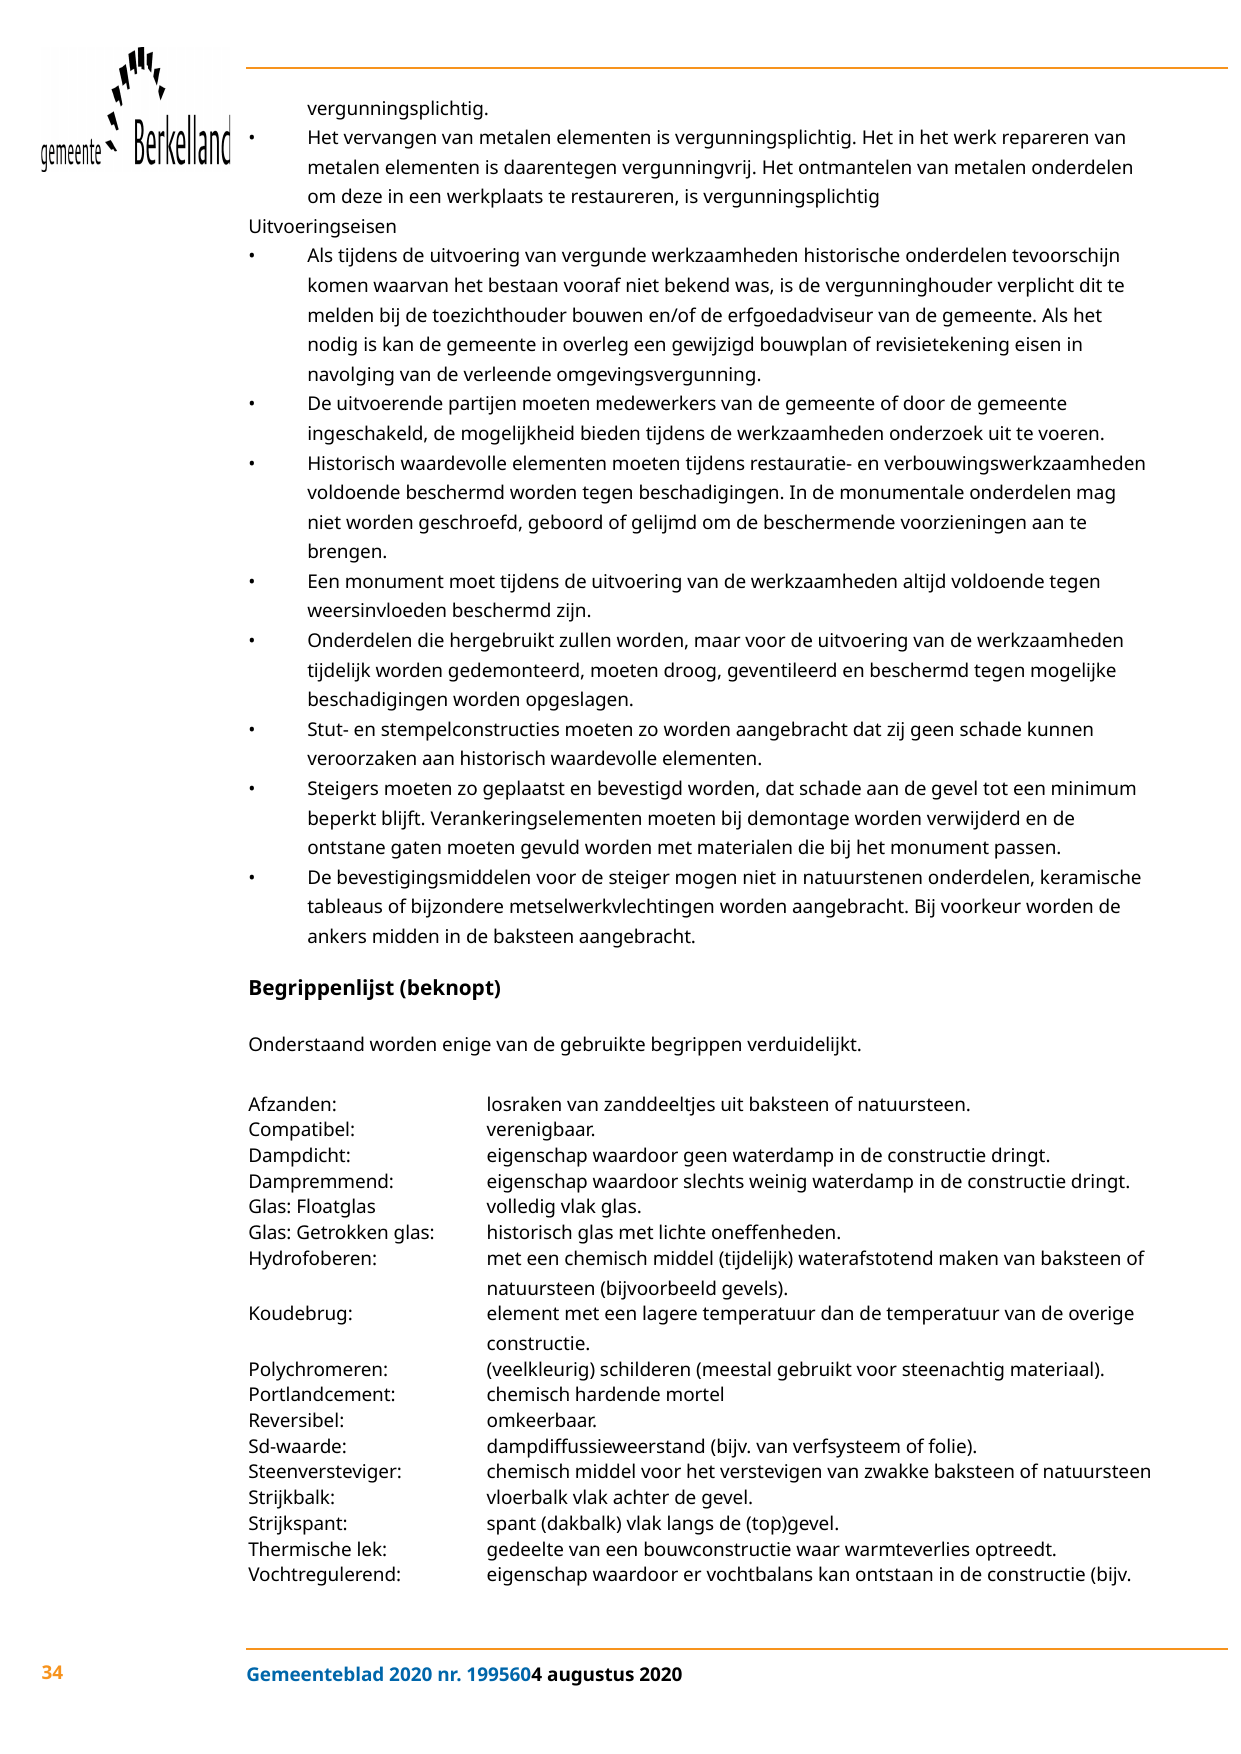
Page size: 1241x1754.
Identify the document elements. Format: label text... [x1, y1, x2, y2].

table_cell gedeelte van een bouwconstructie waar warmteverlies optreedt. [486, 1536, 1152, 1562]
table_cell Dampdicht: [248, 1142, 486, 1168]
table_cell Strijkspant: [248, 1510, 486, 1536]
table_cell verenigbaar. [486, 1117, 1152, 1142]
table_cell Sd-waarde: [248, 1433, 486, 1459]
list Stut- en stempelconstructies moeten zo worden aangebracht dat zij geen schade kunnen veroorzaken aan historisch waardevolle elementen. [248, 716, 1152, 771]
table_cell Polychromeren: [248, 1356, 486, 1382]
list De bevestigingsmiddelen voor de steiger mogen niet in natuurstenen onderdelen, keramische tableaus of bijzondere metselwerkvlechtingen worden aangebracht. Bij voorkeur worden de ankers midden in de baksteen aangebracht. [248, 864, 1152, 949]
table_cell Glas: Floatglas [248, 1194, 486, 1219]
table_cell Reversibel: [248, 1407, 486, 1433]
picture [41, 47, 231, 172]
table_cell Glas: Getrokken glas: [248, 1220, 486, 1245]
text Begrippenlijst (beknopt) [248, 973, 1152, 1002]
table_cell eigenschap waardoor slechts weinig waterdamp in de constructie dringt. [486, 1168, 1152, 1194]
table_cell dampdiffussieweerstand (bijv. van verfsysteem of folie). [486, 1433, 1152, 1459]
table_cell Strijkbalk: [248, 1485, 486, 1510]
list Steigers moeten zo geplaatst en bevestigd worden, dat schade aan de gevel tot een minimum beperkt blijft. Verankeringselementen moeten bij demontage worden verwijderd en de ontstane gaten moeten gevuld worden met materialen die bij het monument passen. [248, 775, 1152, 860]
table_cell chemisch hardende mortel [486, 1382, 1152, 1407]
list Onderdelen die hergebruikt zullen worden, maar voor de uitvoering van de werkzaamheden tijdelijk worden gedemonteerd, moeten droog, geventileerd en beschermd tegen mogelijke beschadigingen worden opgeslagen. [248, 627, 1152, 712]
list Historisch waardevolle elementen moeten tijdens restauratie- en verbouwingswerkzaamheden voldoende beschermd worden tegen beschadigingen. In de monumentale onderdelen mag niet worden geschroefd, geboord of gelijmd om de beschermende voorzieningen aan te brengen. [248, 450, 1152, 564]
table_cell Vochtregulerend: [248, 1562, 486, 1587]
table_cell vloerbalk vlak achter de gevel. [486, 1485, 1152, 1510]
table_cell Steenversteviger: [248, 1459, 486, 1484]
table_cell Koudebrug: [248, 1301, 486, 1356]
table_cell omkeerbaar. [486, 1407, 1152, 1433]
text Onderstaand worden enige van de gebruikte begrippen verduidelijkt. [248, 1032, 1152, 1057]
table_cell Thermische lek: [248, 1536, 486, 1562]
table_cell volledig vlak glas. [486, 1194, 1152, 1219]
list vergunningsplichtig. [248, 95, 1152, 121]
table_cell Compatibel: [248, 1117, 486, 1142]
table_cell eigenschap waardoor geen waterdamp in de constructie dringt. [486, 1142, 1152, 1168]
list Een monument moet tijdens de uitvoering van de werkzaamheden altijd voldoende tegen weersinvloeden beschermd zijn. [248, 568, 1152, 623]
table_cell Portlandcement: [248, 1382, 486, 1407]
list Het vervangen van metalen elementen is vergunningsplichtig. Het in het werk repareren van metalen elementen is daarentegen vergunningvrij. Het ontmantelen van metalen onderdelen om deze in een werkplaats te restaureren, is vergunningsplichtig [248, 124, 1152, 209]
table_header losraken van zanddeeltjes uit baksteen of natuursteen. [486, 1091, 1152, 1117]
list De uitvoerende partijen moeten medewerkers van de gemeente of door de gemeente ingeschakeld, de mogelijkheid bieden tijdens de werkzaamheden onderzoek uit te voeren. [248, 391, 1152, 446]
table_cell historisch glas met lichte oneffenheden. [486, 1220, 1152, 1245]
table_cell element met een lagere temperatuur dan de temperatuur van de overige constructie. [486, 1301, 1152, 1356]
table_cell eigenschap waardoor er vochtbalans kan ontstaan in de constructie (bijv. [486, 1562, 1152, 1587]
table_cell chemisch middel voor het verstevigen van zwakke baksteen of natuursteen [486, 1459, 1152, 1484]
text Uitvoeringseisen [248, 213, 1152, 239]
table_cell (veelkleurig) schilderen (meestal gebruikt voor steenachtig materiaal). [486, 1356, 1152, 1382]
list Als tijdens de uitvoering van vergunde werkzaamheden historische onderdelen tevoorschijn komen waarvan het bestaan vooraf niet bekend was, is de vergunninghouder verplicht dit te melden bij de toezichthouder bouwen en/of de erfgoedadviseur van de gemeente. Als het nodig is kan de gemeente in overleg een gewijzigd bouwplan of revisietekening eisen in navolging van de verleende omgevingsvergunning. [248, 243, 1152, 387]
table_cell spant (dakbalk) vlak langs de (top)gevel. [486, 1510, 1152, 1536]
table_cell Dampremmend: [248, 1168, 486, 1194]
table_header Afzanden: [248, 1091, 486, 1117]
table_cell met een chemisch middel (tijdelijk) waterafstotend maken van baksteen of natuursteen (bijvoorbeeld gevels). [486, 1245, 1152, 1301]
table_cell Hydrofoberen: [248, 1245, 486, 1301]
